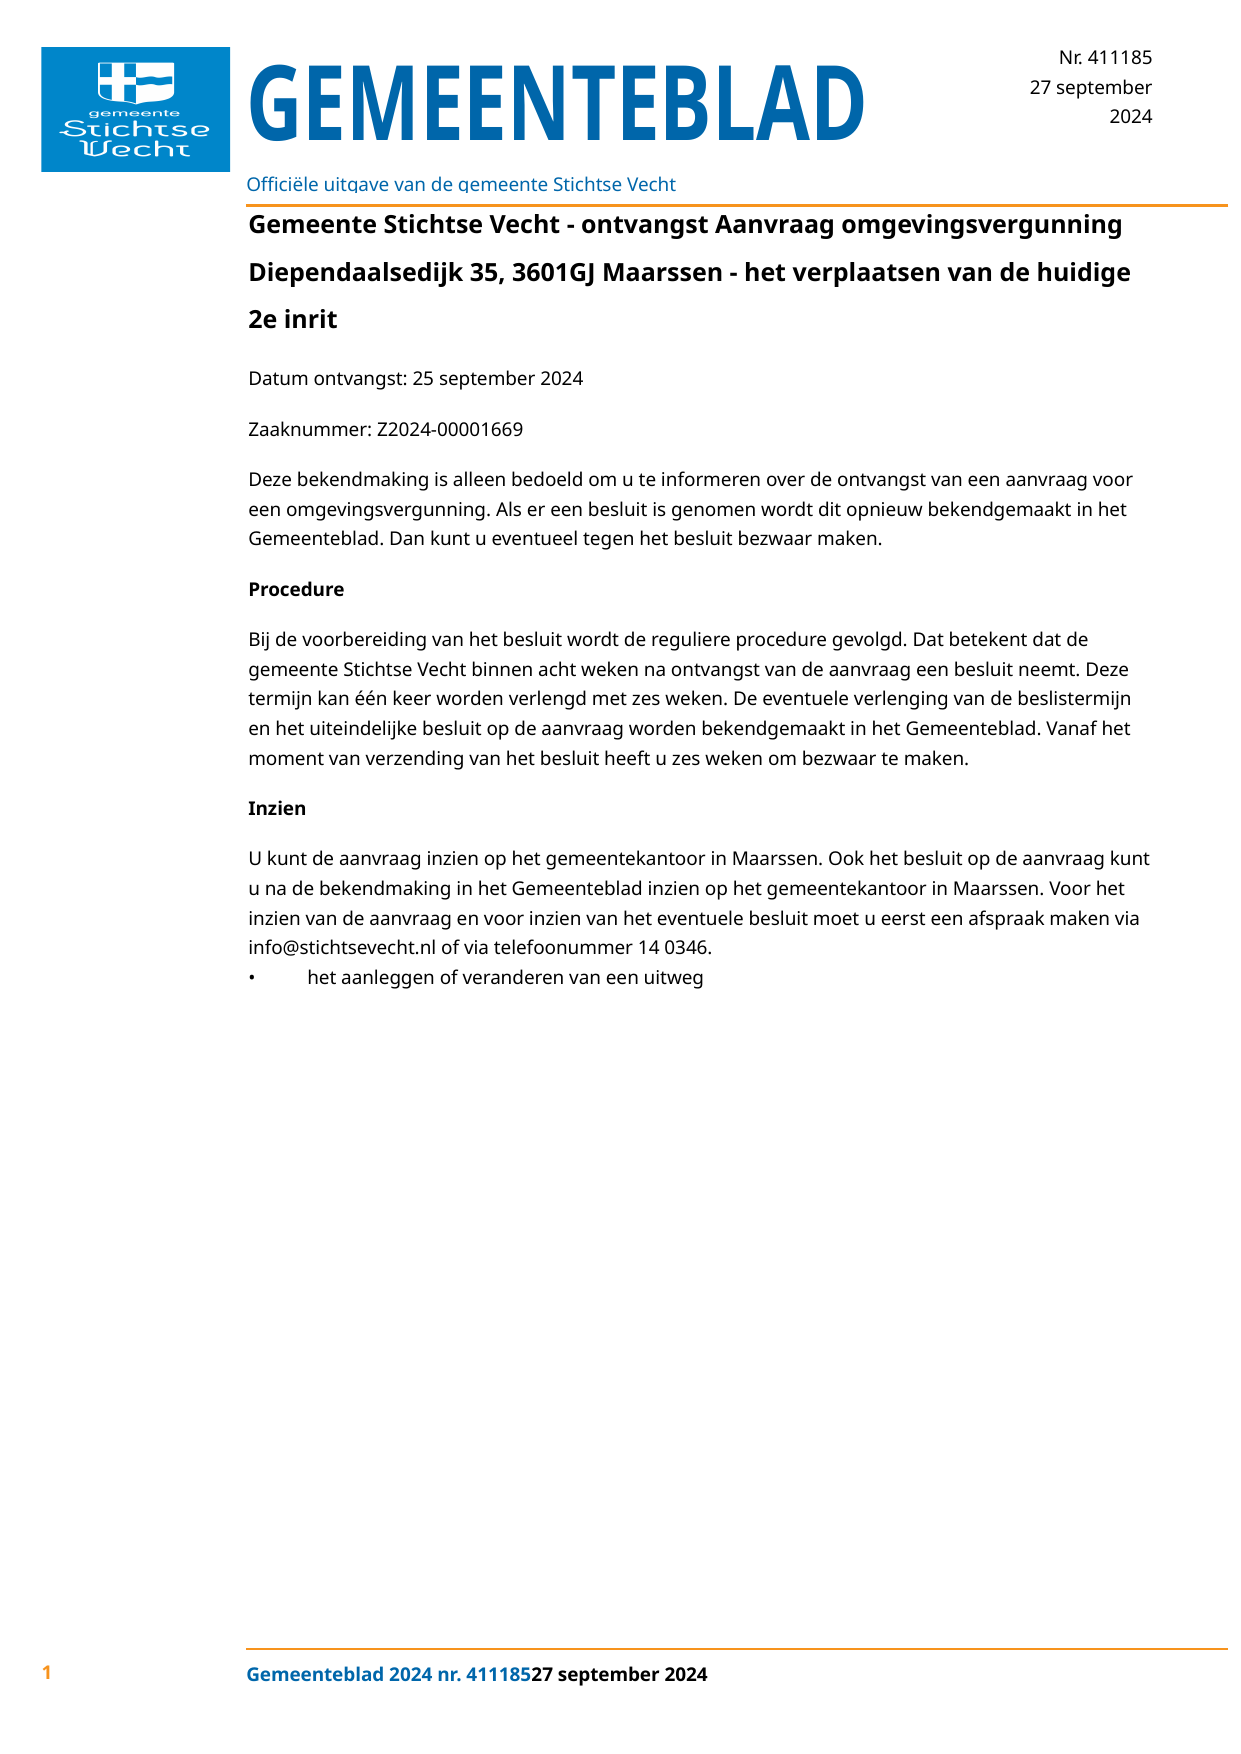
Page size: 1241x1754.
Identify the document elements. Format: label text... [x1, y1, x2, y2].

text Procedure [248, 576, 1152, 602]
picture [99, 63, 135, 101]
text Datum ontvangst: 25 september 2024 [248, 366, 1152, 391]
text U kunt de aanvraag inzien op het gemeentekantoor in Maarssen. Ook het besluit op de aanvraag kunt u na de bekendmaking in het Gemeenteblad inzien op het gemeentekantoor in Maarssen. Voor het inzien van de aanvraag en voor inzien van het eventuele besluit moet u eerst een afspraak maken via info@stichtsevecht.nl of via telefoonummer 14 0346. [248, 846, 1152, 960]
picture [137, 63, 174, 103]
text Deze bekendmaking is alleen bedoeld om u te informeren over de ontvangst van een aanvraag voor een omgevingsvergunning. Als er een besluit is genomen wordt dit opnieuw bekendgemaakt in het Gemeenteblad. Dan kunt u eventueel tegen het besluit bezwaar maken. [248, 466, 1152, 551]
text Zaaknummer: Z2024-00001669 [248, 416, 1152, 442]
list het aanleggen of veranderen van een uitweg [248, 964, 1152, 989]
text Bij de voorbereiding van het besluit wordt de reguliere procedure gevolgd. Dat betekent dat de gemeente Stichtse Vecht binnen acht weken na ontvangst van de aanvraag een besluit neemt. Deze termijn kan één keer worden verlengd met zes weken. De eventuele verlenging van de beslistermijn en het uiteindelijke besluit op de aanvraag worden bekendgemaakt in het Gemeenteblad. Vanaf het moment van verzending van het besluit heeft u zes weken om bezwaar te maken. [248, 626, 1152, 770]
text Inzien [248, 795, 1152, 821]
text Gemeente Stichtse Vecht - ontvangst Aanvraag omgevingsvergunning Diependaalsedijk 35, 3601GJ Maarssen - het verplaatsen van de huidige 2e inrit [248, 207, 1152, 336]
